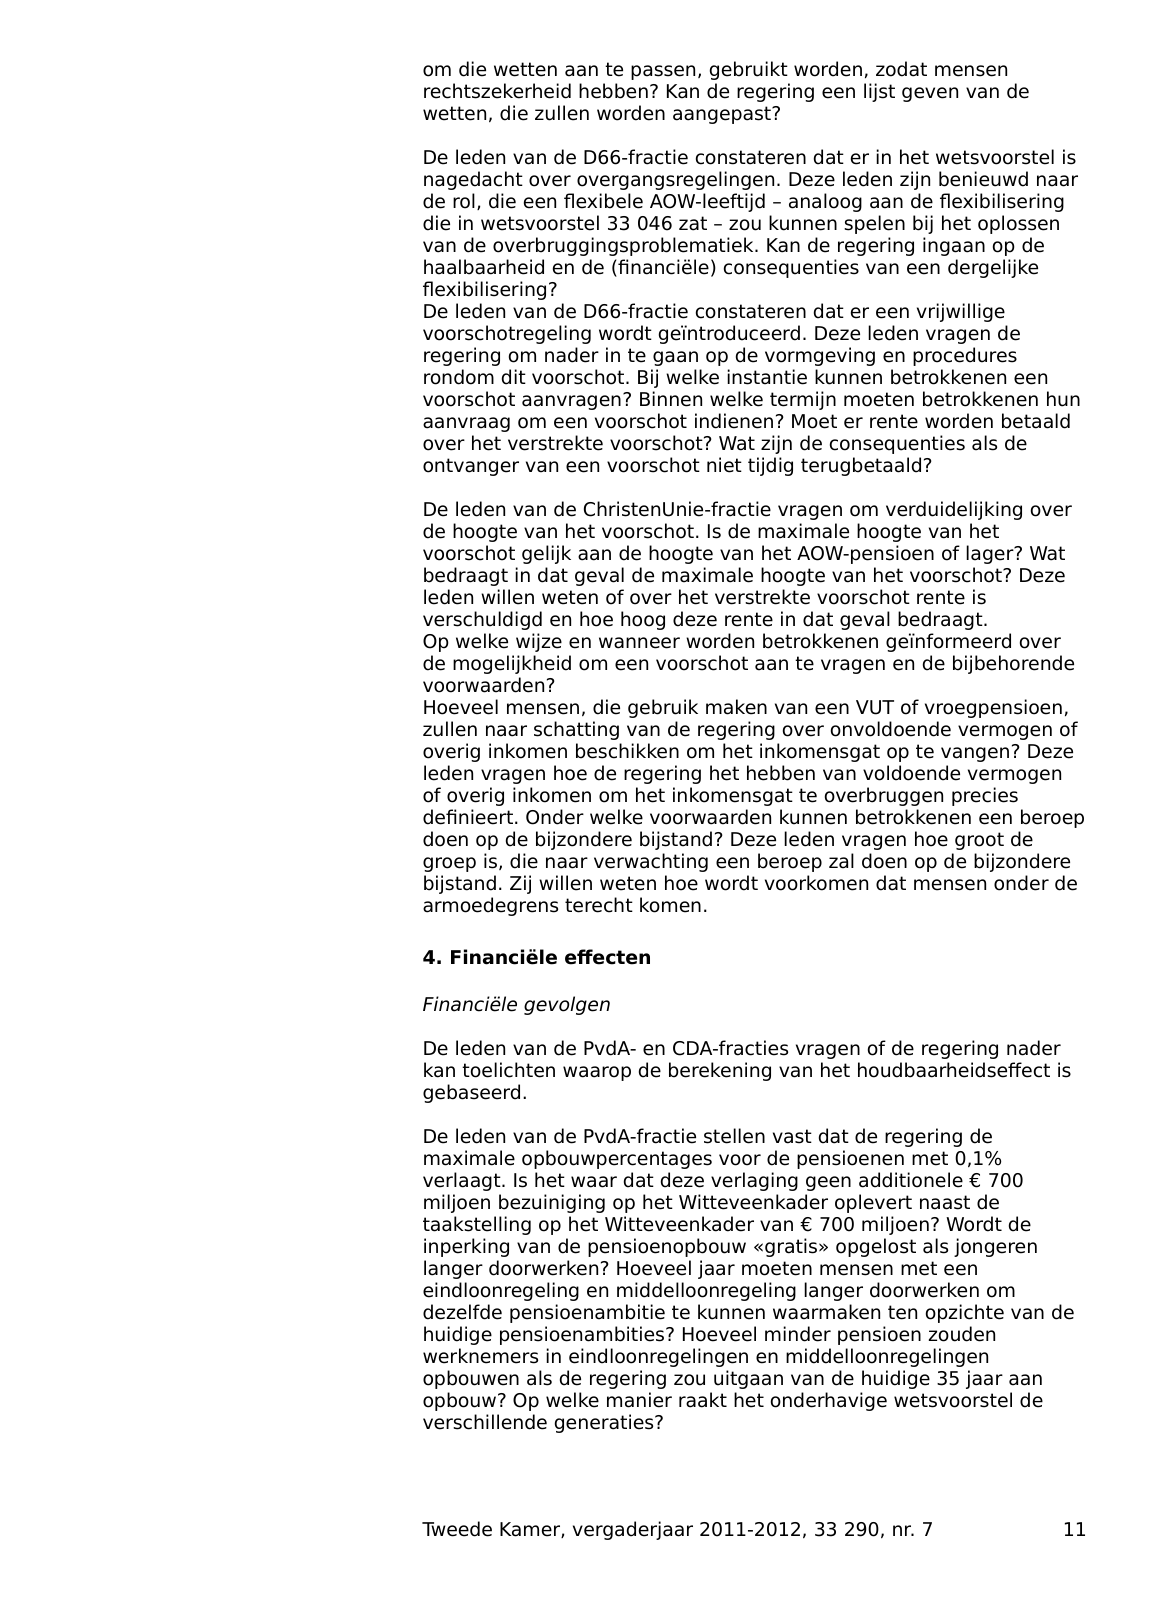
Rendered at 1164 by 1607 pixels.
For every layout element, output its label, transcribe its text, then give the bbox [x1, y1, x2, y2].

subtitle 4. Financiële effecten [422, 947, 1087, 969]
text Op welke wijze en wanneer worden betrokkenen geïnformeerd over de mogelijkheid om een voorschot aan te vragen en de bijbehorende voorwaarden? [422, 631, 1087, 697]
text De leden van de PvdA- en CDA-fracties vragen of de regering nader kan toelichten waarop de berekening van het houdbaarheidseffect is gebaseerd. [422, 1038, 1087, 1104]
text De leden van de D66-fractie constateren dat er een vrijwillige voorschotregeling wordt geïntroduceerd. Deze leden vragen de regering om nader in te gaan op de vormgeving en procedures rondom dit voorschot. Bij welke instantie kunnen betrokkenen een voorschot aanvragen? Binnen welke termijn moeten betrokkenen hun aanvraag om een voorschot indienen? Moet er rente worden betaald over het verstrekte voorschot? Wat zijn de consequenties als de ontvanger van een voorschot niet tijdig terugbetaald? [422, 301, 1087, 477]
text Hoeveel mensen, die gebruik maken van een VUT of vroegpensioen, zullen naar schatting van de regering over onvoldoende vermogen of overig inkomen beschikken om het inkomensgat op te vangen? Deze leden vragen hoe de regering het hebben van voldoende vermogen of overig inkomen om het inkomensgat te overbruggen precies definieert. Onder welke voorwaarden kunnen betrokkenen een beroep doen op de bijzondere bijstand? Deze leden vragen hoe groot de groep is, die naar verwachting een beroep zal doen op de bijzondere bijstand. Zij willen weten hoe wordt voorkomen dat mensen onder de armoedegrens terecht komen. [422, 697, 1087, 917]
text De leden van de ChristenUnie-fractie vragen om verduidelijking over de hoogte van het voorschot. Is de maximale hoogte van het voorschot gelijk aan de hoogte van het AOW-pensioen of lager? Wat bedraagt in dat geval de maximale hoogte van het voorschot? Deze leden willen weten of over het verstrekte voorschot rente is verschuldigd en hoe hoog deze rente in dat geval bedraagt. [422, 499, 1087, 631]
text om die wetten aan te passen, gebruikt worden, zodat mensen rechtszekerheid hebben? Kan de regering een lijst geven van de wetten, die zullen worden aangepast? [422, 59, 1087, 125]
subtitle Financiële gevolgen [422, 994, 1087, 1016]
text De leden van de D66-fractie constateren dat er in het wetsvoorstel is nagedacht over overgangsregelingen. Deze leden zijn benieuwd naar de rol, die een flexibele AOW-leeftijd – analoog aan de flexibilisering die in wetsvoorstel 33 046 zat – zou kunnen spelen bij het oplossen van de overbruggingsproblematiek. Kan de regering ingaan op de haalbaarheid en de (financiële) consequenties van een dergelijke flexibilisering? [422, 147, 1087, 301]
text De leden van de PvdA-fractie stellen vast dat de regering de maximale opbouwpercentages voor de pensioenen met 0,1% verlaagt. Is het waar dat deze verlaging geen additionele € 700 miljoen bezuiniging op het Witteveenkader oplevert naast de taakstelling op het Witteveenkader van € 700 miljoen? Wordt de inperking van de pensioenopbouw «gratis» opgelost als jongeren langer doorwerken? Hoeveel jaar moeten mensen met een eindloonregeling en middelloonregeling langer doorwerken om dezelfde pensioenambitie te kunnen waarmaken ten opzichte van de huidige pensioenambities? Hoeveel minder pensioen zouden werknemers in eindloonregelingen en middelloonregelingen opbouwen als de regering zou uitgaan van de huidige 35 jaar aan opbouw? Op welke manier raakt het onderhavige wetsvoorstel de verschillende generaties? [422, 1126, 1087, 1434]
